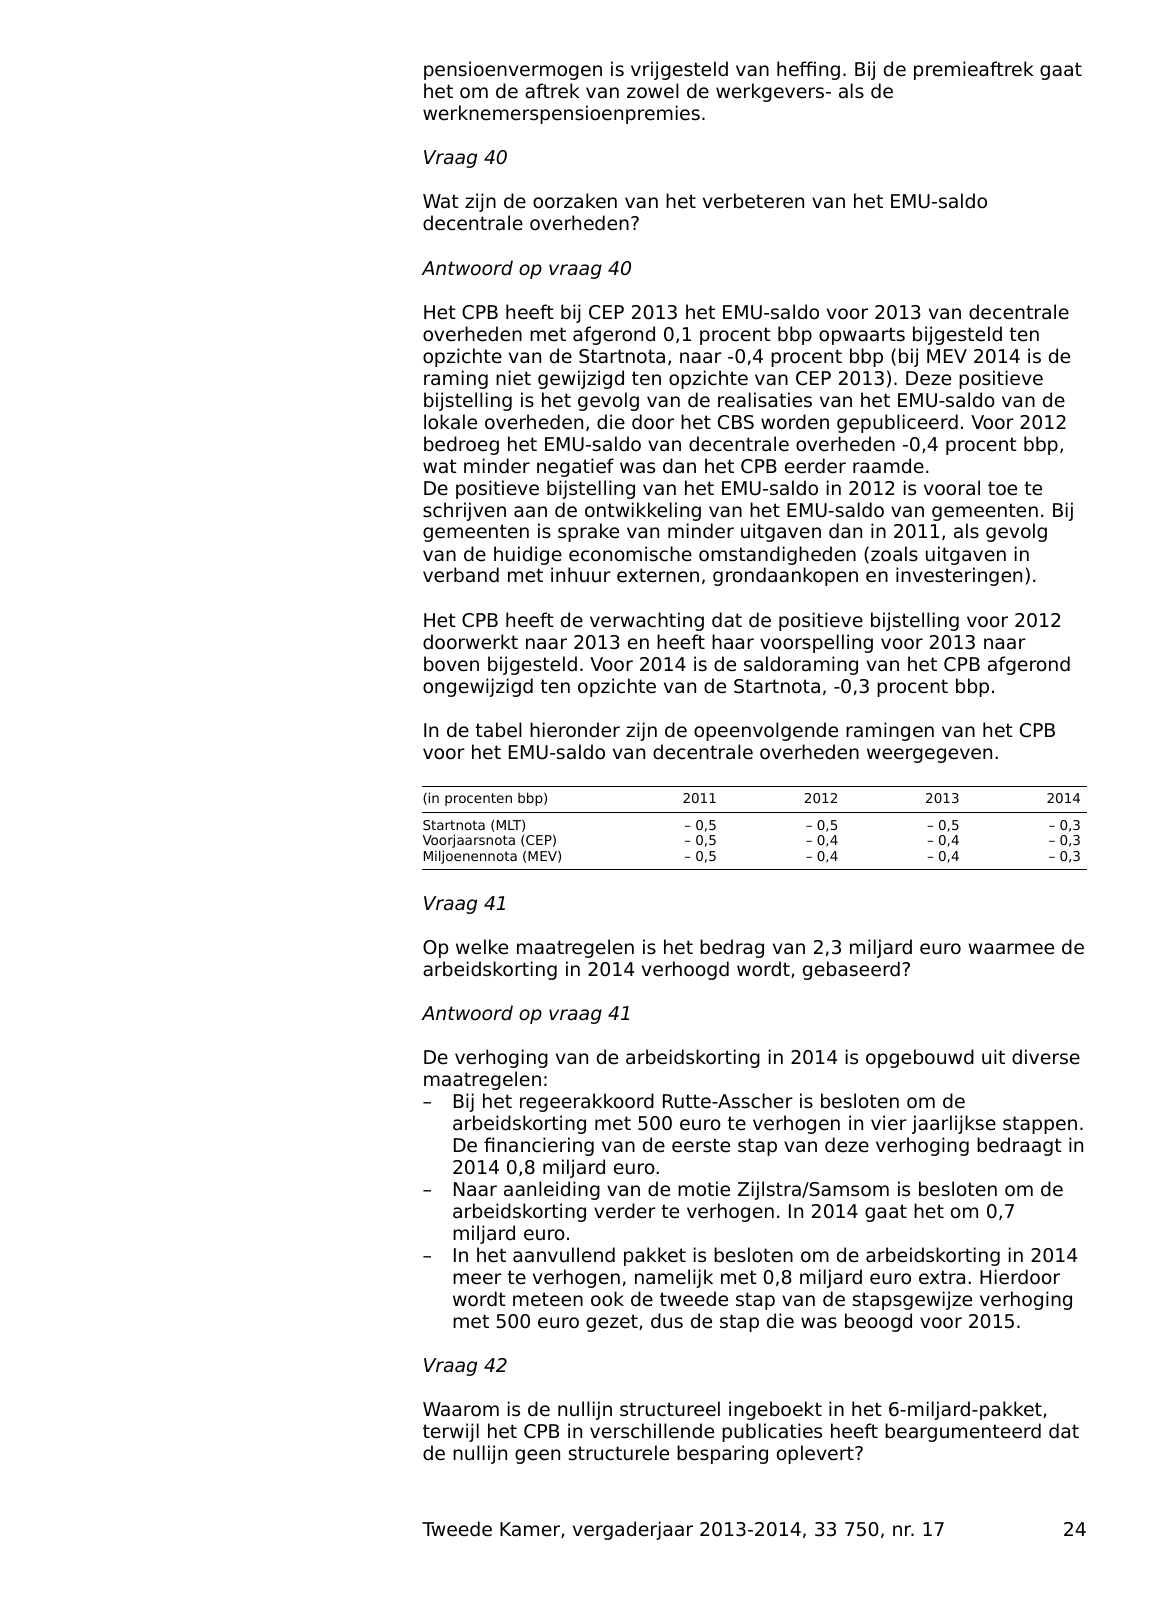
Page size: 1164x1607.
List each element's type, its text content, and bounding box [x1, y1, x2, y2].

text – Bij het regeerakkoord Rutte-Asscher is besloten om de arbeidskorting met 500 euro te verhogen in vier jaarlijkse stappen. De financiering van de eerste stap van deze verhoging bedraagt in 2014 0,8 miljard euro. [422, 1091, 1087, 1179]
table_cell – 0,4 [844, 833, 965, 849]
table_cell – 0,4 [844, 849, 965, 869]
text pensioenvermogen is vrijgesteld van heffing. Bij de premieaftrek gaat het om de aftrek van zowel de werkgevers- als de werknemerspensioenpremies. [422, 59, 1087, 125]
table_cell Miljoenennota (MEV) [422, 849, 601, 869]
text In de tabel hieronder zijn de opeenvolgende ramingen van het CPB voor het EMU-saldo van decentrale overheden weergegeven. [422, 720, 1087, 764]
subtitle Vraag 41 [422, 892, 1087, 914]
table_cell – 0,5 [601, 833, 723, 849]
table_cell – 0,3 [965, 833, 1087, 849]
table_cell – 0,3 [965, 849, 1087, 869]
subtitle Antwoord op vraag 40 [422, 257, 1087, 279]
table_cell Startnota (MLT) [422, 813, 601, 833]
table_header 2012 [723, 787, 844, 812]
table_cell – 0,5 [723, 813, 844, 833]
table_cell – 0,4 [723, 833, 844, 849]
table_header 2011 [601, 787, 723, 812]
text Op welke maatregelen is het bedrag van 2,3 miljard euro waarmee de arbeidskorting in 2014 verhoogd wordt, gebaseerd? [422, 937, 1087, 981]
text Het CPB heeft de verwachting dat de positieve bijstelling voor 2012 doorwerkt naar 2013 en heeft haar voorspelling voor 2013 naar boven bijgesteld. Voor 2014 is de saldoraming van het CPB afgerond ongewijzigd ten opzichte van de Startnota, -0,3 procent bbp. [422, 609, 1087, 697]
subtitle Antwoord op vraag 41 [422, 1003, 1087, 1025]
text Wat zijn de oorzaken van het verbeteren van het EMU-saldo decentrale overheden? [422, 191, 1087, 235]
text De verhoging van de arbeidskorting in 2014 is opgebouwd uit diverse maatregelen: [422, 1047, 1087, 1091]
table_header 2014 [965, 787, 1087, 812]
table_cell – 0,4 [723, 849, 844, 869]
text – Naar aanleiding van de motie Zijlstra/Samsom is besloten om de arbeidskorting verder te verhogen. In 2014 gaat het om 0,7 miljard euro. [422, 1179, 1087, 1245]
subtitle Vraag 42 [422, 1355, 1087, 1377]
text – In het aanvullend pakket is besloten om de arbeidskorting in 2014 meer te verhogen, namelijk met 0,8 miljard euro extra. Hierdoor wordt meteen ook de tweede stap van de stapsgewijze verhoging met 500 euro gezet, dus de stap die was beoogd voor 2015. [422, 1245, 1087, 1333]
table_cell – 0,5 [601, 813, 723, 833]
text Waarom is de nullijn structureel ingeboekt in het 6-miljard-pakket, terwijl het CPB in verschillende publicaties heeft beargumenteerd dat de nullijn geen structurele besparing oplevert? [422, 1399, 1087, 1465]
table_cell – 0,5 [601, 849, 723, 869]
table_header (in procenten bbp) [422, 787, 601, 812]
text De positieve bijstelling van het EMU-saldo in 2012 is vooral toe te schrijven aan de ontwikkeling van het EMU-saldo van gemeenten. Bij gemeenten is sprake van minder uitgaven dan in 2011, als gevolg van de huidige economische omstandigheden (zoals uitgaven in verband met inhuur externen, grondaankopen en investeringen). [422, 477, 1087, 587]
subtitle Vraag 40 [422, 147, 1087, 169]
text Het CPB heeft bij CEP 2013 het EMU-saldo voor 2013 van decentrale overheden met afgerond 0,1 procent bbp opwaarts bijgesteld ten opzichte van de Startnota, naar -0,4 procent bbp (bij MEV 2014 is de raming niet gewijzigd ten opzichte van CEP 2013). Deze positieve bijstelling is het gevolg van de realisaties van het EMU-saldo van de lokale overheden, die door het CBS worden gepubliceerd. Voor 2012 bedroeg het EMU-saldo van decentrale overheden -0,4 procent bbp, wat minder negatief was dan het CPB eerder raamde. [422, 302, 1087, 477]
table_cell – 0,3 [965, 813, 1087, 833]
table_cell Voorjaarsnota (CEP) [422, 833, 601, 849]
table_header 2013 [844, 787, 965, 812]
table_cell – 0,5 [844, 813, 965, 833]
